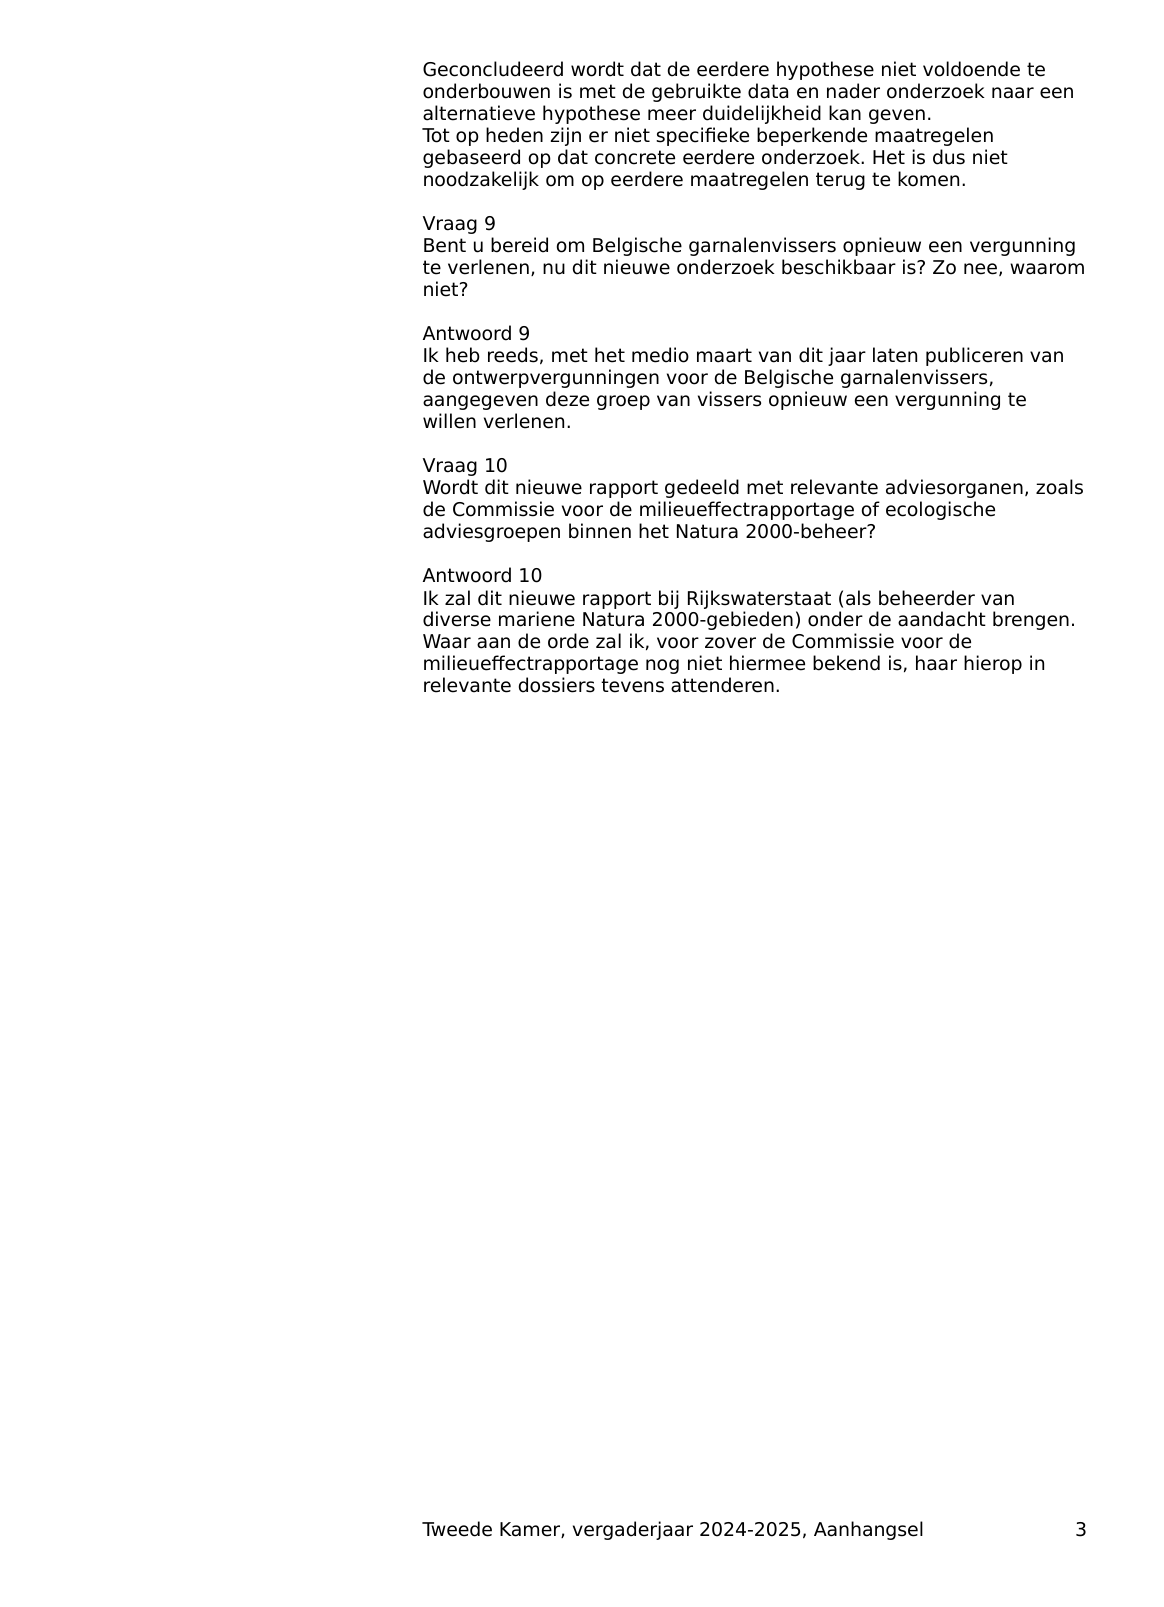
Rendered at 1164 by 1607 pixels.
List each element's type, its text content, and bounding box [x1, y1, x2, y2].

text Antwoord 10 [422, 565, 1087, 587]
text Wordt dit nieuwe rapport gedeeld met relevante adviesorganen, zoals de Commissie voor de milieueffectrapportage of ecologische adviesgroepen binnen het Natura 2000-beheer? [422, 477, 1087, 543]
text Tot op heden zijn er niet specifieke beperkende maatregelen gebaseerd op dat concrete eerdere onderzoek. Het is dus niet noodzakelijk om op eerdere maatregelen terug te komen. [422, 125, 1087, 191]
text Geconcludeerd wordt dat de eerdere hypothese niet voldoende te onderbouwen is met de gebruikte data en nader onderzoek naar een alternatieve hypothese meer duidelijkheid kan geven. [422, 59, 1087, 125]
text Ik heb reeds, met het medio maart van dit jaar laten publiceren van de ontwerpvergunningen voor de Belgische garnalenvissers, aangegeven deze groep van vissers opnieuw een vergunning te willen verlenen. [422, 345, 1087, 433]
text Vraag 9 [422, 213, 1087, 235]
text Ik zal dit nieuwe rapport bij Rijkswaterstaat (als beheerder van diverse mariene Natura 2000-gebieden) onder de aandacht brengen. Waar aan de orde zal ik, voor zover de Commissie voor de milieueffectrapportage nog niet hiermee bekend is, haar hierop in relevante dossiers tevens attenderen. [422, 587, 1087, 697]
text Antwoord 9 [422, 323, 1087, 345]
text Bent u bereid om Belgische garnalenvissers opnieuw een vergunning te verlenen, nu dit nieuwe onderzoek beschikbaar is? Zo nee, waarom niet? [422, 235, 1087, 301]
text Vraag 10 [422, 455, 1087, 477]
